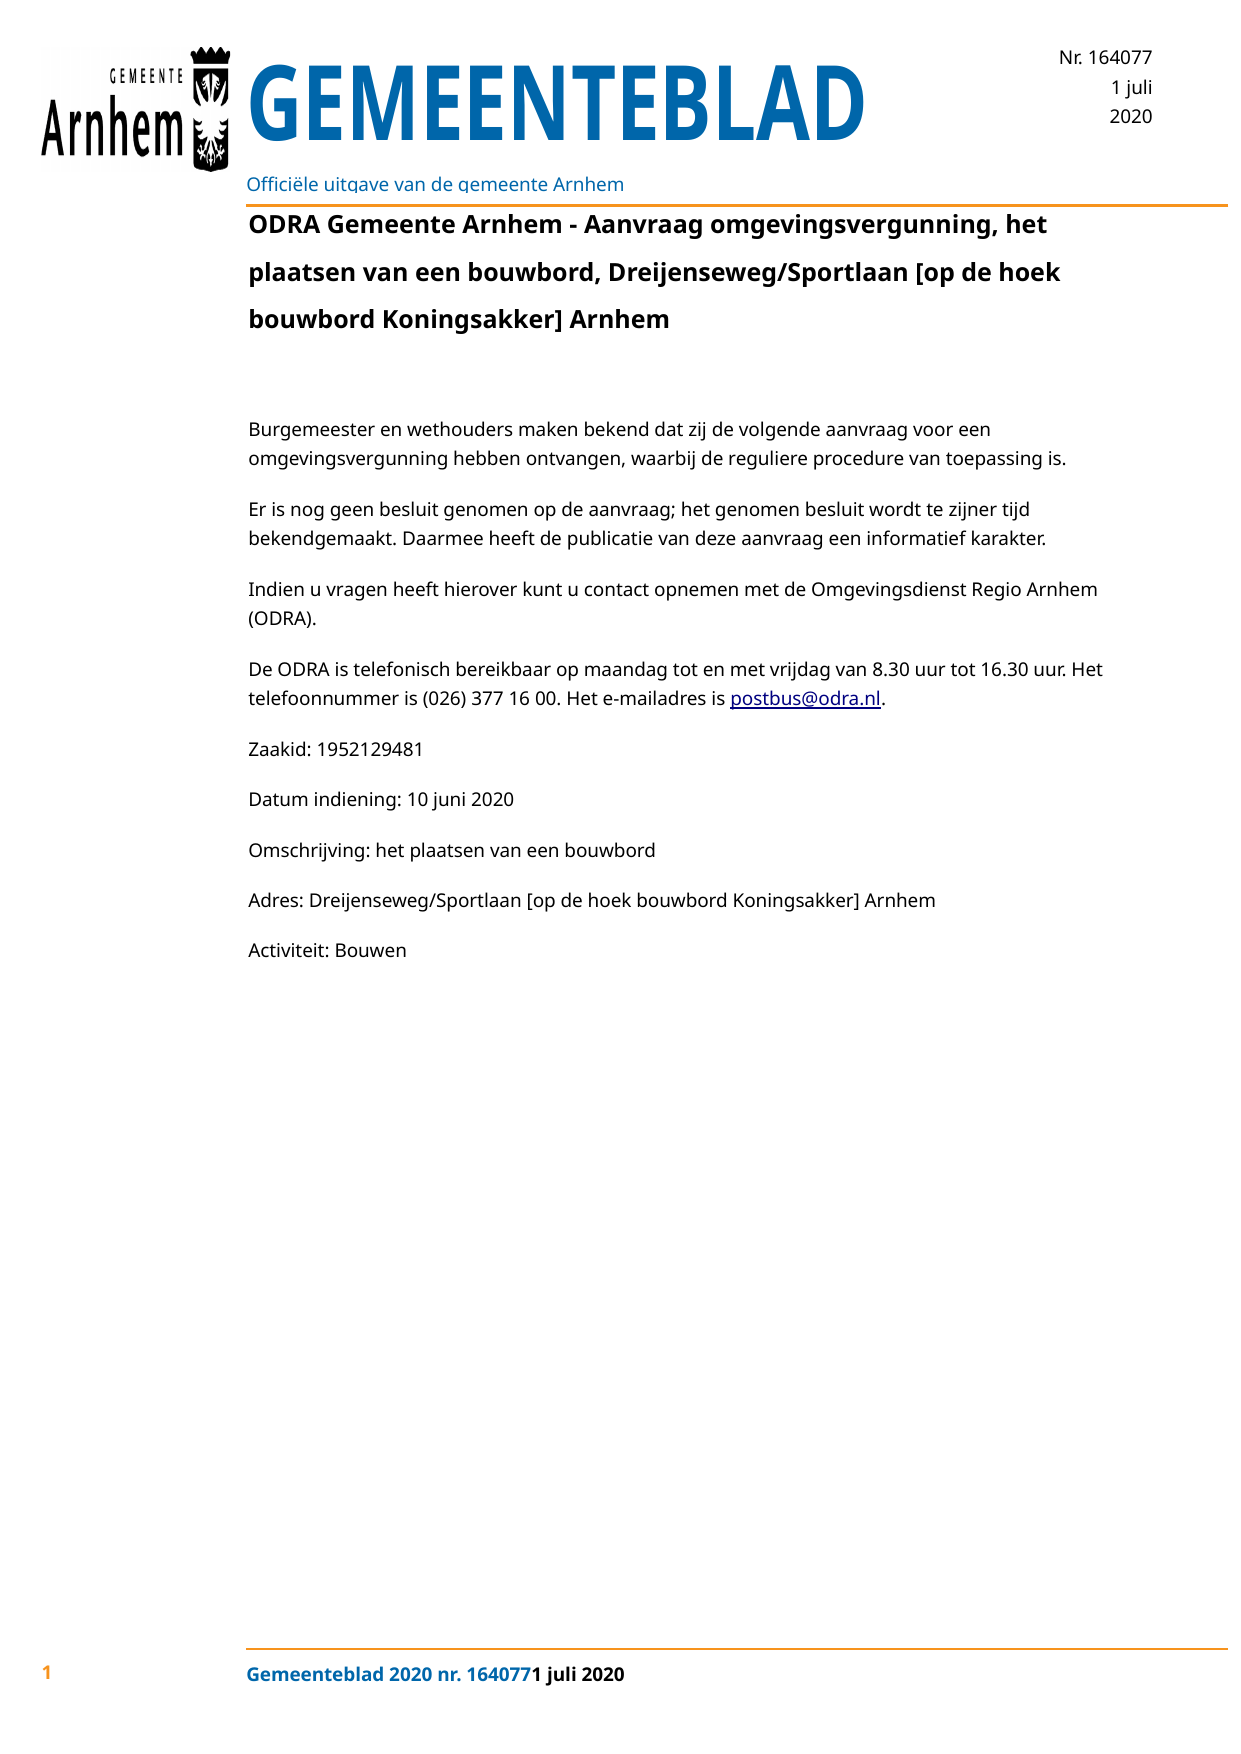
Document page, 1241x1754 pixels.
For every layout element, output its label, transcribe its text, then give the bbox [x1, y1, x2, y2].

text Activiteit: Bouwen [248, 938, 1152, 963]
text Datum indiening: 10 juni 2020 [248, 786, 1152, 812]
text De ODRA is telefonisch bereikbaar op maandag tot en met vrijdag van 8.30 uur tot 16.30 uur. Het telefoonnummer is (026) 377 16 00. Het e-mailadres is postbus@odra.nl. [248, 656, 1152, 711]
text Adres: Dreijenseweg/Sportlaan [op de hoek bouwbord Koningsakker] Arnhem [248, 887, 1152, 913]
picture [41, 47, 231, 172]
text Indien u vragen heeft hierover kunt u contact opnemen met de Omgevingsdienst Regio Arnhem (ODRA). [248, 576, 1152, 631]
text Omschrijving: het plaatsen van een bouwbord [248, 837, 1152, 862]
text Zaakid: 1952129481 [248, 736, 1152, 762]
text Er is nog geen besluit genomen op de aanvraag; het genomen besluit wordt te zijner tijd bekendgemaakt. Daarmee heeft de publicatie van deze aanvraag een informatief karakter. [248, 496, 1152, 551]
text ODRA Gemeente Arnhem - Aanvraag omgevingsvergunning, het plaatsen van een bouwbord, Dreijenseweg/Sportlaan [op de hoek bouwbord Koningsakker] Arnhem [248, 207, 1152, 336]
text Burgemeester en wethouders maken bekend dat zij de volgende aanvraag voor een omgevingsvergunning hebben ontvangen, waarbij de reguliere procedure van toepassing is. [248, 416, 1152, 471]
